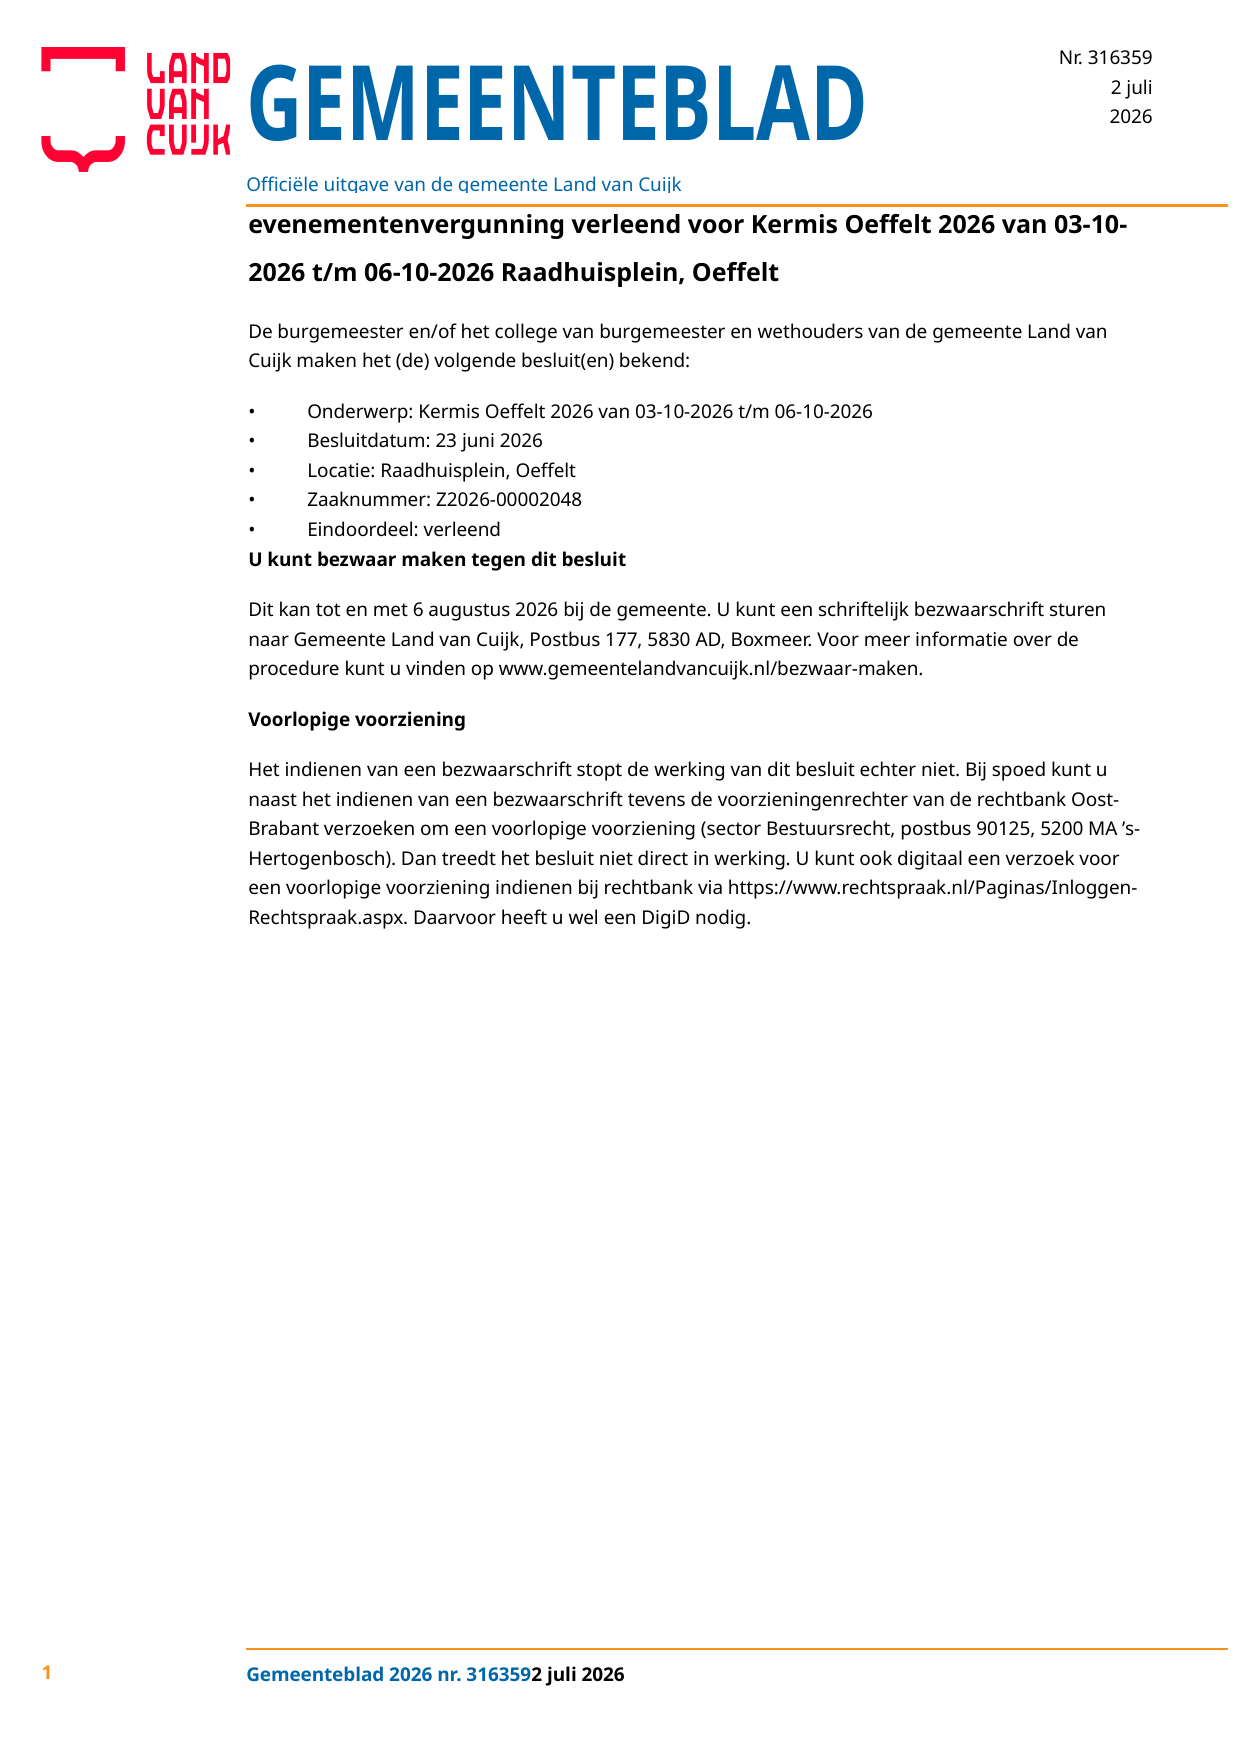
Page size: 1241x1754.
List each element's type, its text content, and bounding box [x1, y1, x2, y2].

list Onderwerp: Kermis Oeffelt 2026 van 03-10-2026 t/m 06-10-2026 [248, 398, 1152, 424]
list Zaaknummer: Z2026-00002048 [248, 487, 1152, 512]
list Eindoordeel: verleend [248, 516, 1152, 542]
text Voorlopige voorziening [248, 706, 1152, 732]
text U kunt bezwaar maken tegen dit besluit [248, 546, 1152, 572]
list Besluitdatum: 23 juni 2026 [248, 427, 1152, 453]
list Locatie: Raadhuisplein, Oeffelt [248, 457, 1152, 483]
text Het indienen van een bezwaarschrift stopt de werking van dit besluit echter niet. Bij spoed kunt u naast het indienen van een bezwaarschrift tevens de voorzieningenrechter van de rechtbank Oost-Brabant verzoeken om een voorlopige voorziening (sector Bestuursrecht, postbus 90125, 5200 MA ’s-Hertogenbosch). Dan treedt het besluit niet direct in werking. U kunt ook digitaal een verzoek voor een voorlopige voorziening indienen bij rechtbank via https://www.rechtspraak.nl/Paginas/Inloggen-Rechtspraak.aspx. Daarvoor heeft u wel een DigiD nodig. [248, 756, 1152, 930]
text De burgemeester en/of het college van burgemeester en wethouders van de gemeente Land van Cuijk maken het (de) volgende besluit(en) bekend: [248, 318, 1152, 373]
text Dit kan tot en met 6 augustus 2026 bij de gemeente. U kunt een schriftelijk bezwaarschrift sturen naar Gemeente Land van Cuijk, Postbus 177, 5830 AD, Boxmeer. Voor meer informatie over de procedure kunt u vinden op www.gemeentelandvancuijk.nl/bezwaar-maken. [248, 596, 1152, 681]
picture [41, 47, 231, 172]
text evenementenvergunning verleend voor Kermis Oeffelt 2026 van 03-10-2026 t/m 06-10-2026 Raadhuisplein, Oeffelt [248, 207, 1152, 288]
